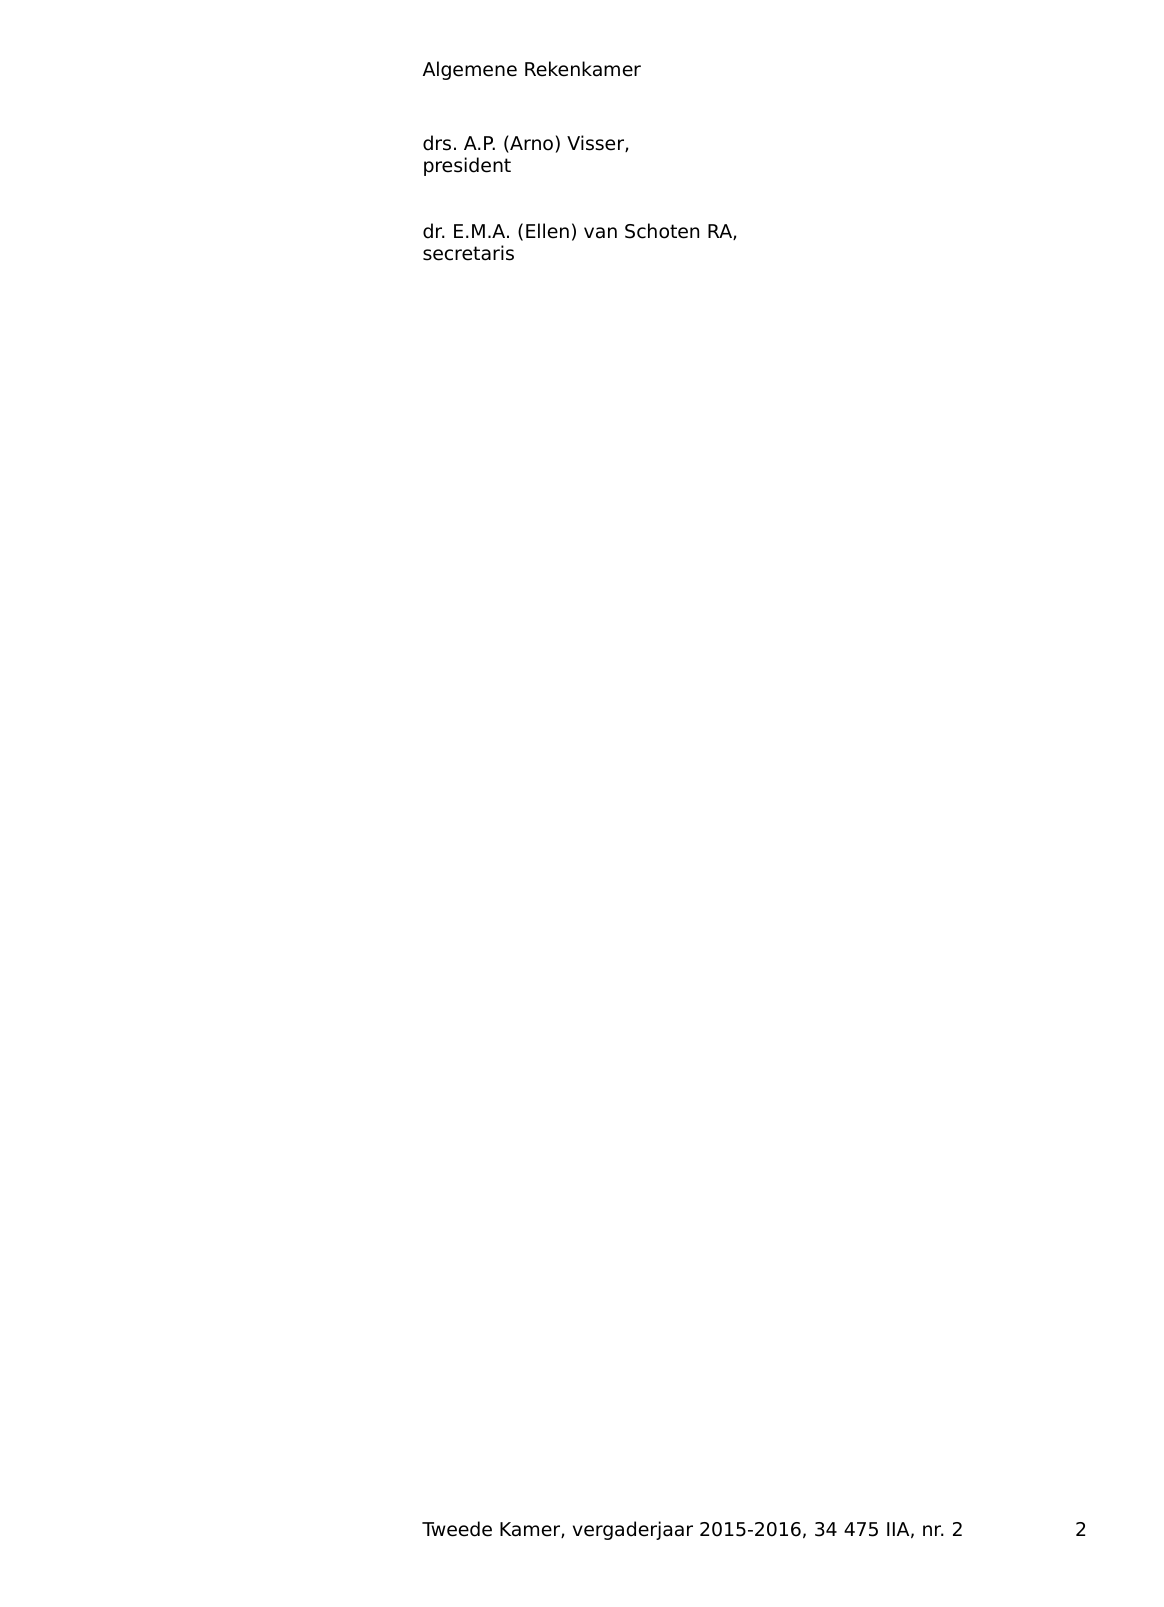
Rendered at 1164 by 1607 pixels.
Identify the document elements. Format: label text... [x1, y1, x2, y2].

text Algemene Rekenkamer [422, 59, 1087, 81]
text drs. A.P. (Arno) Visser, president [422, 111, 1087, 177]
text dr. E.M.A. (Ellen) van Schoten RA, secretaris [422, 199, 1087, 265]
